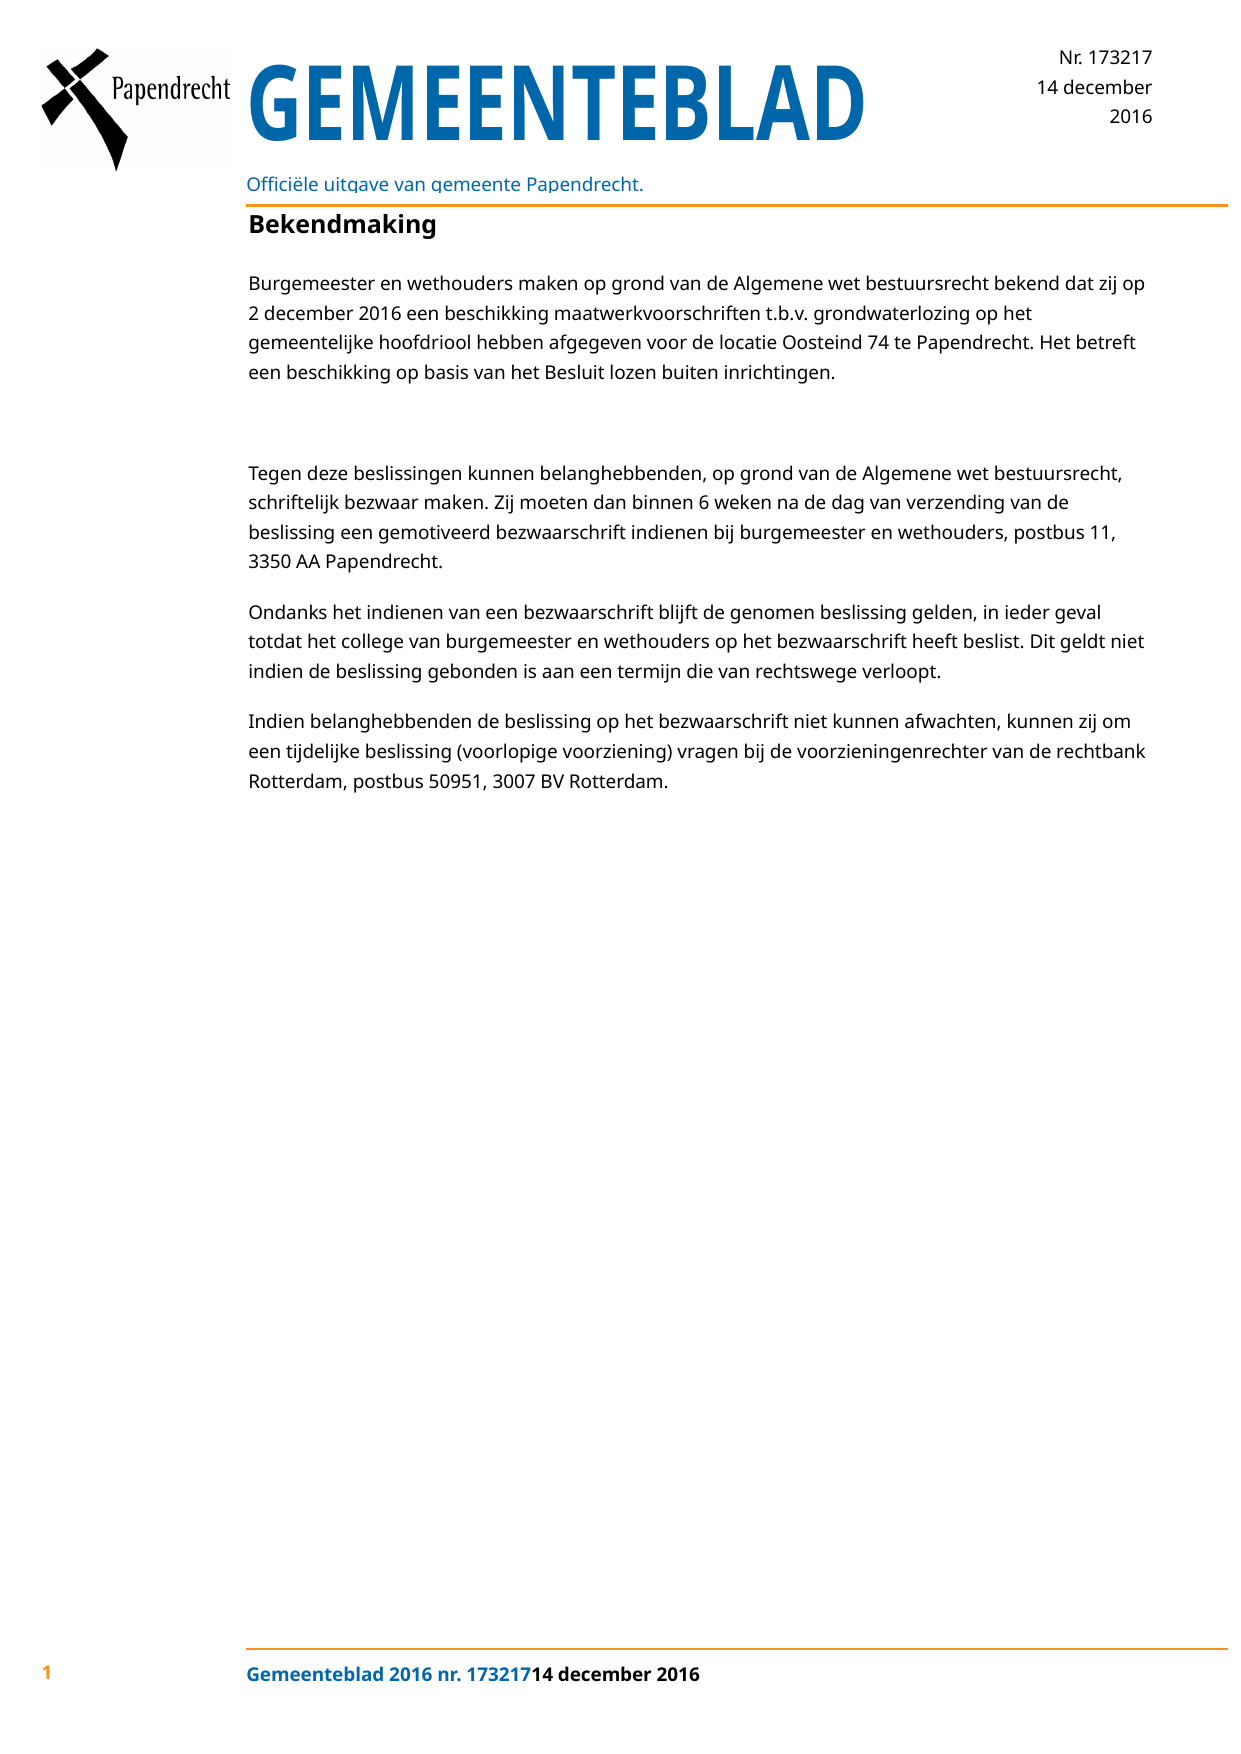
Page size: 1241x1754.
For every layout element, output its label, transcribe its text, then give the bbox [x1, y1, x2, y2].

text Ondanks het indienen van een bezwaarschrift blijft de genomen beslissing gelden, in ieder geval totdat het college van burgemeester en wethouders op het bezwaarschrift heeft beslist. Dit geldt niet indien de beslissing gebonden is aan een termijn die van rechtswege verloopt. [248, 599, 1152, 684]
text Tegen deze beslissingen kunnen belanghebbenden, op grond van de Algemene wet bestuursrecht, schriftelijk bezwaar maken. Zij moeten dan binnen 6 weken na de dag van verzending van de beslissing een gemotiveerd bezwaarschrift indienen bij burgemeester en wethouders, postbus 11, 3350 AA Papendrecht. [248, 460, 1152, 574]
picture [41, 47, 231, 172]
text Bekendmaking [248, 207, 1152, 241]
text Burgemeester en wethouders maken op grond van de Algemene wet bestuursrecht bekend dat zij op 2 december 2016 een beschikking maatwerkvoorschriften t.b.v. grondwaterlozing op het gemeentelijke hoofdriool hebben afgegeven voor de locatie Oosteind 74 te Papendrecht. Het betreft een beschikking op basis van het Besluit lozen buiten inrichtingen. [248, 270, 1152, 385]
text Indien belanghebbenden de beslissing op het bezwaarschrift niet kunnen afwachten, kunnen zij om een tijdelijke beslissing (voorlopige voorziening) vragen bij de voorzieningenrechter van de rechtbank Rotterdam, postbus 50951, 3007 BV Rotterdam. [248, 709, 1152, 793]
